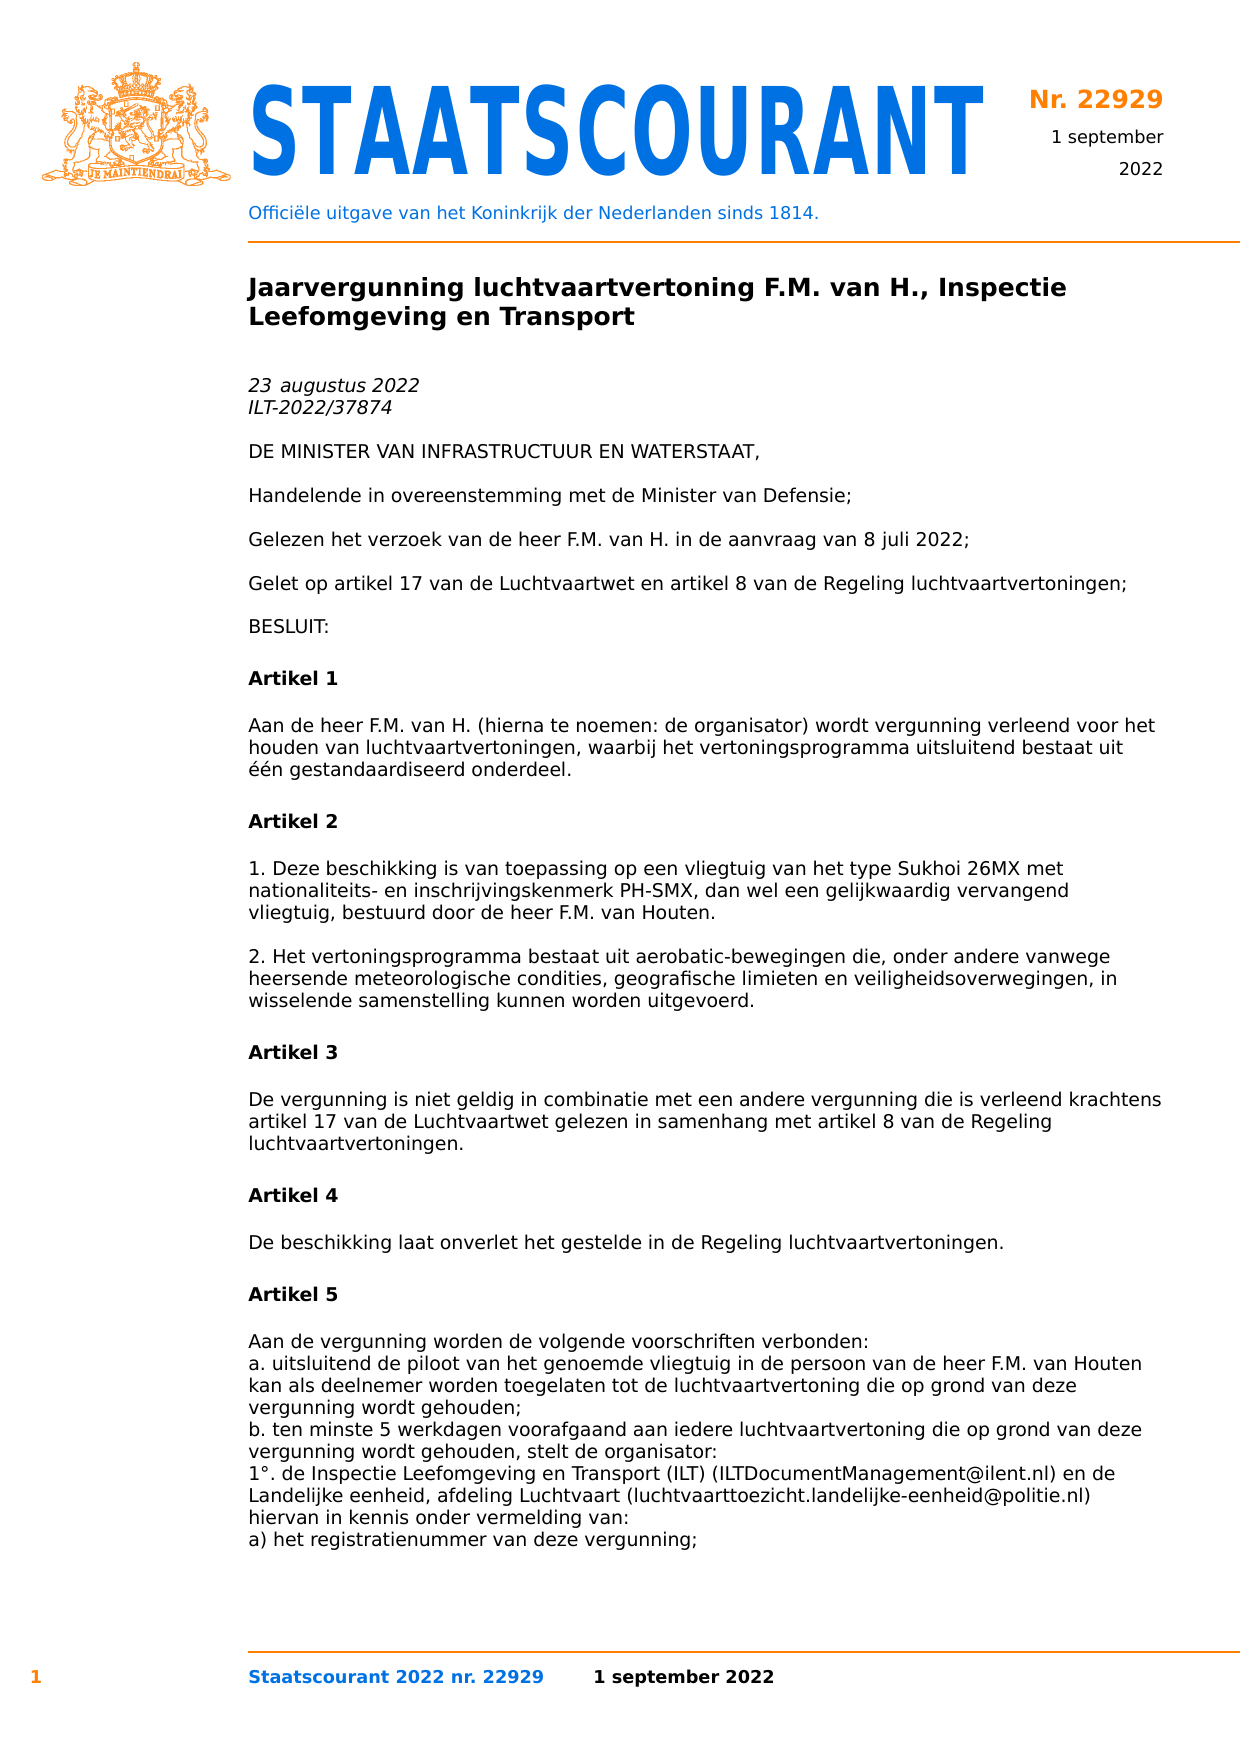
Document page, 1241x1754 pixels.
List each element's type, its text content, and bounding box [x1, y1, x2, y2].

table_header Nr. 22929 [998, 62, 1240, 121]
text b. ten minste 5 werkdagen voorafgaand aan iedere luchtvaartvertoning die op grond van deze vergunning wordt gehouden, stelt de organisator: [248, 1419, 1163, 1463]
subtitle Artikel 1 [248, 668, 1163, 690]
text 1°. de Inspectie Leefomgeving en Transport (ILT) (ILTDocumentManagement@ilent.nl) en de Landelijke eenheid, afdeling Luchtvaart (luchtvaarttoezicht.landelijke-eenheid@politie.nl) hiervan in kennis onder vermelding van: [248, 1463, 1163, 1529]
subtitle Artikel 2 [248, 811, 1163, 833]
subtitle Artikel 5 [248, 1284, 1163, 1306]
text Gelet op artikel 17 van de Luchtvaartwet en artikel 8 van de Regeling luchtvaartvertoningen; [248, 572, 1163, 594]
text 1. Deze beschikking is van toepassing op een vliegtuig van het type Sukhoi 26MX met nationaliteits- en inschrijvingskenmerk PH-SMX, dan wel een gelijkwaardig vervangend vliegtuig, bestuurd door de heer F.M. van Houten. [248, 858, 1163, 924]
text Aan de vergunning worden de volgende voorschriften verbonden: [248, 1331, 1163, 1353]
text 2. Het vertoningsprogramma bestaat uit aerobatic-bewegingen die, onder andere vanwege heersende meteorologische condities, geografische limieten en veiligheidsoverwegingen, in wisselende samenstelling kunnen worden uitgevoerd. [248, 946, 1163, 1012]
table_header [25, 62, 248, 241]
text Handelende in overeenstemming met de Minister van Defensie; [248, 485, 1163, 507]
text DE MINISTER VAN INFRASTRUCTUUR EN WATERSTAAT, [248, 441, 1163, 463]
subtitle Jaarvergunning luchtvaartvertoning F.M. van H., Inspectie Leefomgeving en Transport [248, 273, 1163, 331]
text a) het registratienummer van deze vergunning; [248, 1529, 1163, 1551]
text BESLUIT: [248, 616, 1163, 638]
table_cell 1 september [998, 121, 1240, 153]
table_cell 2022 [998, 153, 1240, 203]
picture [41, 62, 231, 186]
text 23 augustus 2022 [248, 375, 1163, 397]
text Gelezen het verzoek van de heer F.M. van H. in de aanvraag van 8 juli 2022; [248, 529, 1163, 551]
subtitle Artikel 4 [248, 1185, 1163, 1207]
text a. uitsluitend de piloot van het genoemde vliegtuig in de persoon van de heer F.M. van Houten kan als deelnemer worden toegelaten tot de luchtvaartvertoning die op grond van deze vergunning wordt gehouden; [248, 1353, 1163, 1419]
subtitle Artikel 3 [248, 1042, 1163, 1064]
table_header STAATSCOURANT [248, 62, 998, 203]
text ILT-2022/37874 [248, 397, 1163, 419]
text De vergunning is niet geldig in combinatie met een andere vergunning die is verleend krachtens artikel 17 van de Luchtvaartwet gelezen in samenhang met artikel 8 van de Regeling luchtvaartvertoningen. [248, 1089, 1163, 1155]
text Aan de heer F.M. van H. (hierna te noemen: de organisator) wordt vergunning verleend voor het houden van luchtvaartvertoningen, waarbij het vertoningsprogramma uitsluitend bestaat uit één gestandaardiseerd onderdeel. [248, 715, 1163, 781]
text De beschikking laat onverlet het gestelde in de Regeling luchtvaartvertoningen. [248, 1232, 1163, 1254]
table_cell Officiële uitgave van het Koninkrijk der Nederlanden sinds 1814. [248, 203, 1240, 241]
